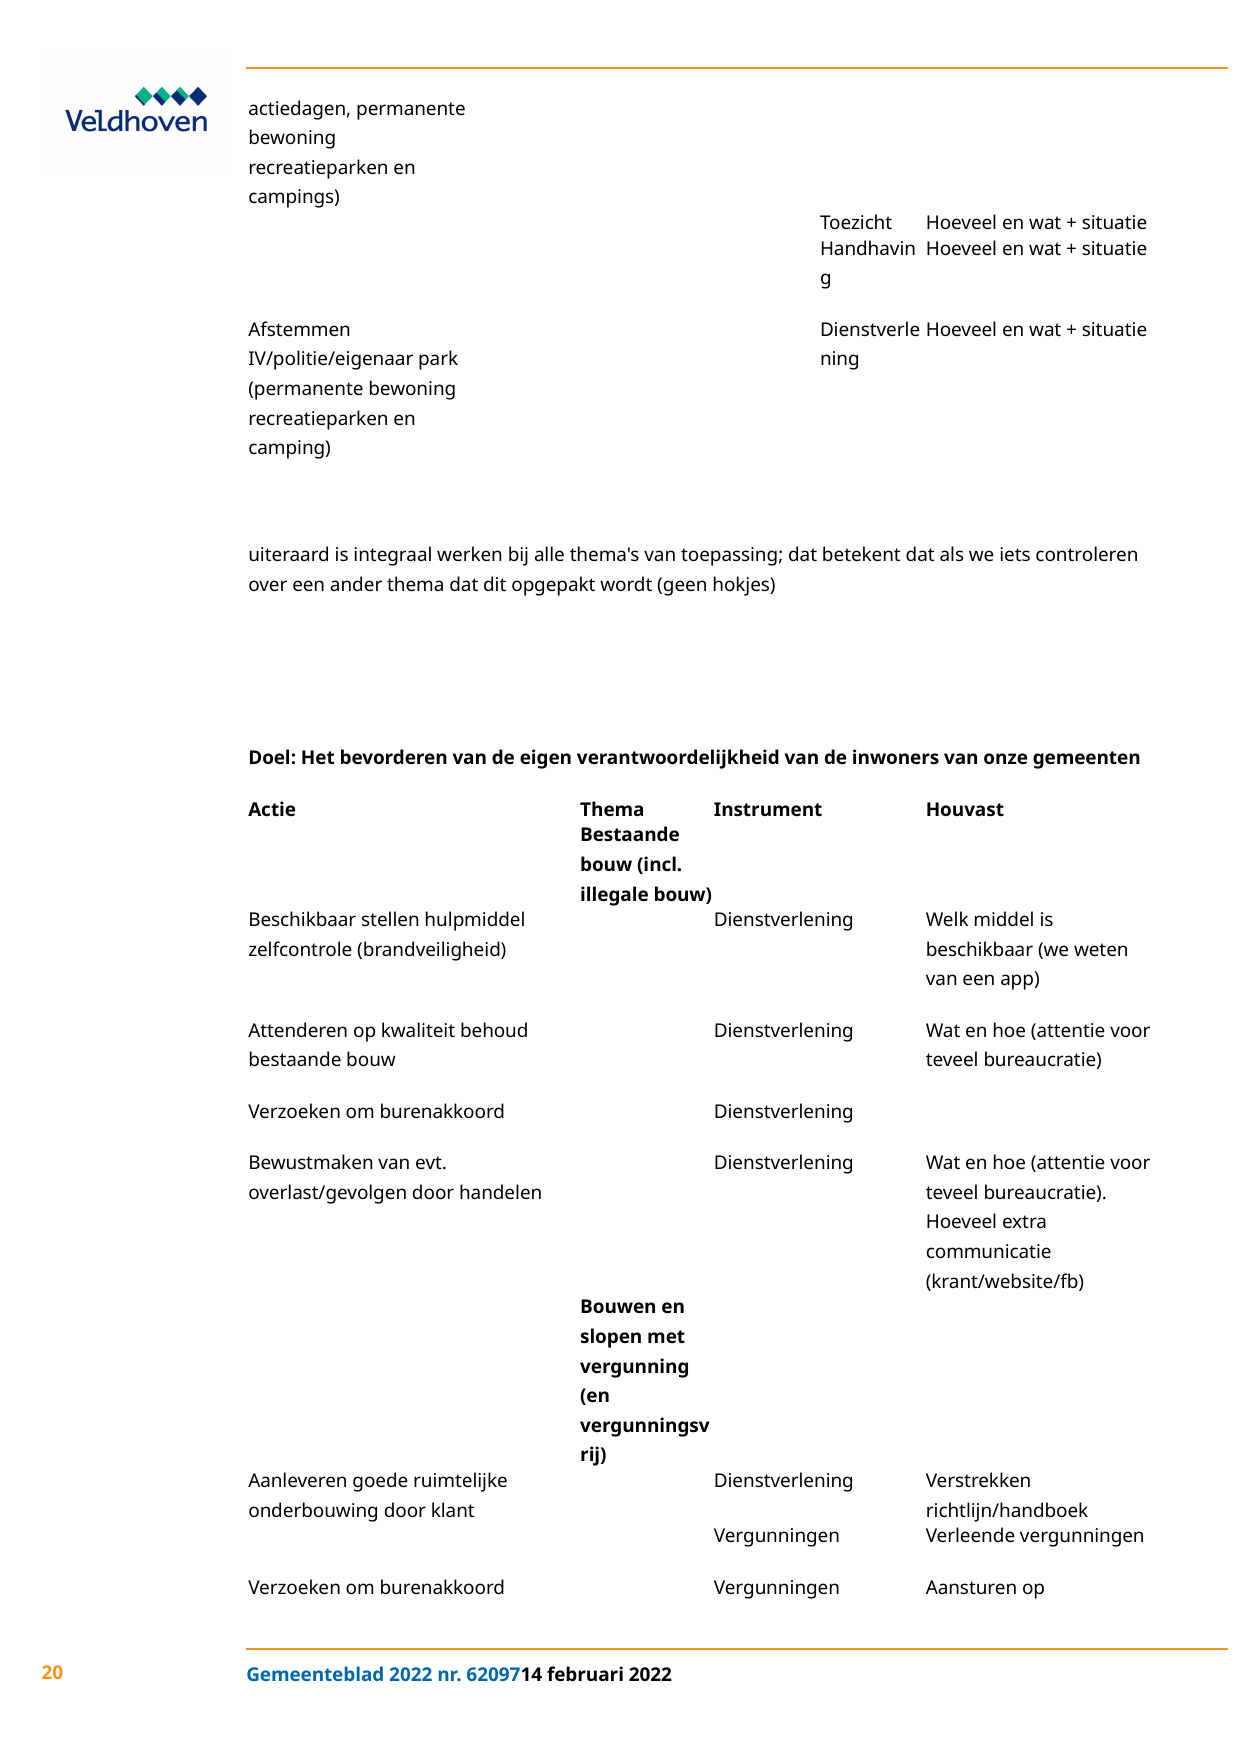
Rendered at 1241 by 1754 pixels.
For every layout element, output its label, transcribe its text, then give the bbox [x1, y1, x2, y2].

table_cell Thema [580, 796, 714, 822]
table_cell [926, 1548, 1152, 1574]
table_cell Bouwen en slopen met vergunning (en vergunningsvrij) [580, 1294, 714, 1467]
table_cell Attenderen op kwaliteit behoud bestaande bouw [248, 1017, 580, 1072]
table_cell Afstemmen IV/politie/eigenaar park (permanente bewoning recreatieparken en camping) [248, 316, 474, 460]
table_cell [248, 991, 580, 1017]
table_cell [474, 316, 820, 460]
table_cell Dienstverlening [714, 1467, 926, 1523]
table_cell [926, 1098, 1152, 1124]
table_cell Hoeveel en wat + situatie [926, 316, 1152, 460]
table_cell [926, 991, 1152, 1017]
table_cell Dienstverlening [714, 906, 926, 991]
table_cell Wat en hoe (attentie voor teveel bureaucratie) [926, 1017, 1152, 1072]
table_cell Bestaande bouw (incl. illegale bouw) [580, 822, 714, 906]
table_cell [248, 290, 474, 316]
table_cell [580, 1017, 714, 1072]
table_cell [926, 460, 1152, 486]
table_cell actiedagen, permanente bewoning recreatieparken en campings) [248, 95, 474, 209]
table_cell [248, 1523, 580, 1548]
table_cell [714, 822, 926, 906]
table_cell [248, 1548, 580, 1574]
table_cell [474, 235, 820, 290]
table_cell Aanleveren goede ruimtelijke onderbouwing door klant [248, 1467, 580, 1523]
table_cell uiteraard is integraal werken bij alle thema's van toepassing; dat betekent dat als we iets controleren over een ander thema dat dit opgepakt wordt (geen hokjes) [248, 512, 1152, 744]
table_cell Welk middel is beschikbaar (we weten van een app) [926, 906, 1152, 991]
table_cell Dienstverlening [714, 1150, 926, 1294]
table_cell [926, 95, 1152, 209]
table_cell [580, 1548, 714, 1574]
table_cell [474, 460, 820, 486]
table_cell [580, 1523, 714, 1548]
table_cell [820, 486, 926, 512]
table_cell [248, 209, 474, 235]
table_cell Aansturen op [926, 1574, 1152, 1600]
table_cell [820, 460, 926, 486]
table_cell [580, 1150, 714, 1294]
table_cell [926, 770, 1152, 796]
table_cell Vergunningen [714, 1523, 926, 1548]
table_cell [714, 991, 926, 1017]
table_cell Verstrekken richtlijn/handboek [926, 1467, 1152, 1523]
table_cell [474, 486, 820, 512]
table_cell [248, 1073, 580, 1098]
table_cell Doel: Het bevorderen van de eigen verantwoordelijkheid van de inwoners van onze gemeenten [248, 744, 1152, 770]
table_cell [714, 1073, 926, 1098]
table_cell [926, 1294, 1152, 1467]
table_cell [474, 95, 820, 209]
table_cell [926, 1124, 1152, 1149]
table_cell Beschikbaar stellen hulpmiddel zelfcontrole (brandveiligheid) [248, 906, 580, 991]
table_cell [248, 1124, 580, 1149]
table_cell Wat en hoe (attentie voor teveel bureaucratie). Hoeveel extra communicatie (krant/website/fb) [926, 1150, 1152, 1294]
table_cell [580, 1073, 714, 1098]
table_cell Hoeveel en wat + situatie [926, 235, 1152, 290]
table_cell Dienstverlening [714, 1098, 926, 1124]
table_cell Verleende vergunningen [926, 1523, 1152, 1548]
table_cell Dienstverlening [714, 1017, 926, 1072]
table_cell [474, 209, 820, 235]
table_cell [248, 460, 474, 486]
table_cell [926, 290, 1152, 316]
table_cell [580, 770, 714, 796]
table_cell [474, 290, 820, 316]
table_cell [926, 822, 1152, 906]
table_cell Bewustmaken van evt. overlast/gevolgen door handelen [248, 1150, 580, 1294]
table_cell [820, 290, 926, 316]
table_cell [248, 1294, 580, 1467]
table_cell Hoeveel en wat + situatie [926, 209, 1152, 235]
table_cell [714, 770, 926, 796]
table_cell [580, 1098, 714, 1124]
table_cell Dienstverlening [820, 316, 926, 460]
table_cell [580, 1574, 714, 1600]
table_cell Instrument [714, 796, 926, 822]
table_cell [580, 1124, 714, 1149]
table_cell [248, 235, 474, 290]
table_cell [926, 1073, 1152, 1098]
table_cell Verzoeken om burenakkoord [248, 1574, 580, 1600]
table_cell [248, 822, 580, 906]
table_cell Actie [248, 796, 580, 822]
table_cell [926, 486, 1152, 512]
table_cell [580, 906, 714, 991]
table_cell Vergunningen [714, 1574, 926, 1600]
table_cell [580, 991, 714, 1017]
table_cell [714, 1294, 926, 1467]
table_cell Verzoeken om burenakkoord [248, 1098, 580, 1124]
table_cell [580, 1467, 714, 1523]
table_cell [714, 1124, 926, 1149]
table_cell [248, 770, 580, 796]
picture [41, 47, 231, 172]
table_cell [714, 1548, 926, 1574]
table_cell [820, 95, 926, 209]
table_cell Handhaving [820, 235, 926, 290]
table_cell Toezicht [820, 209, 926, 235]
table_cell [248, 486, 474, 512]
table_cell Houvast [926, 796, 1152, 822]
